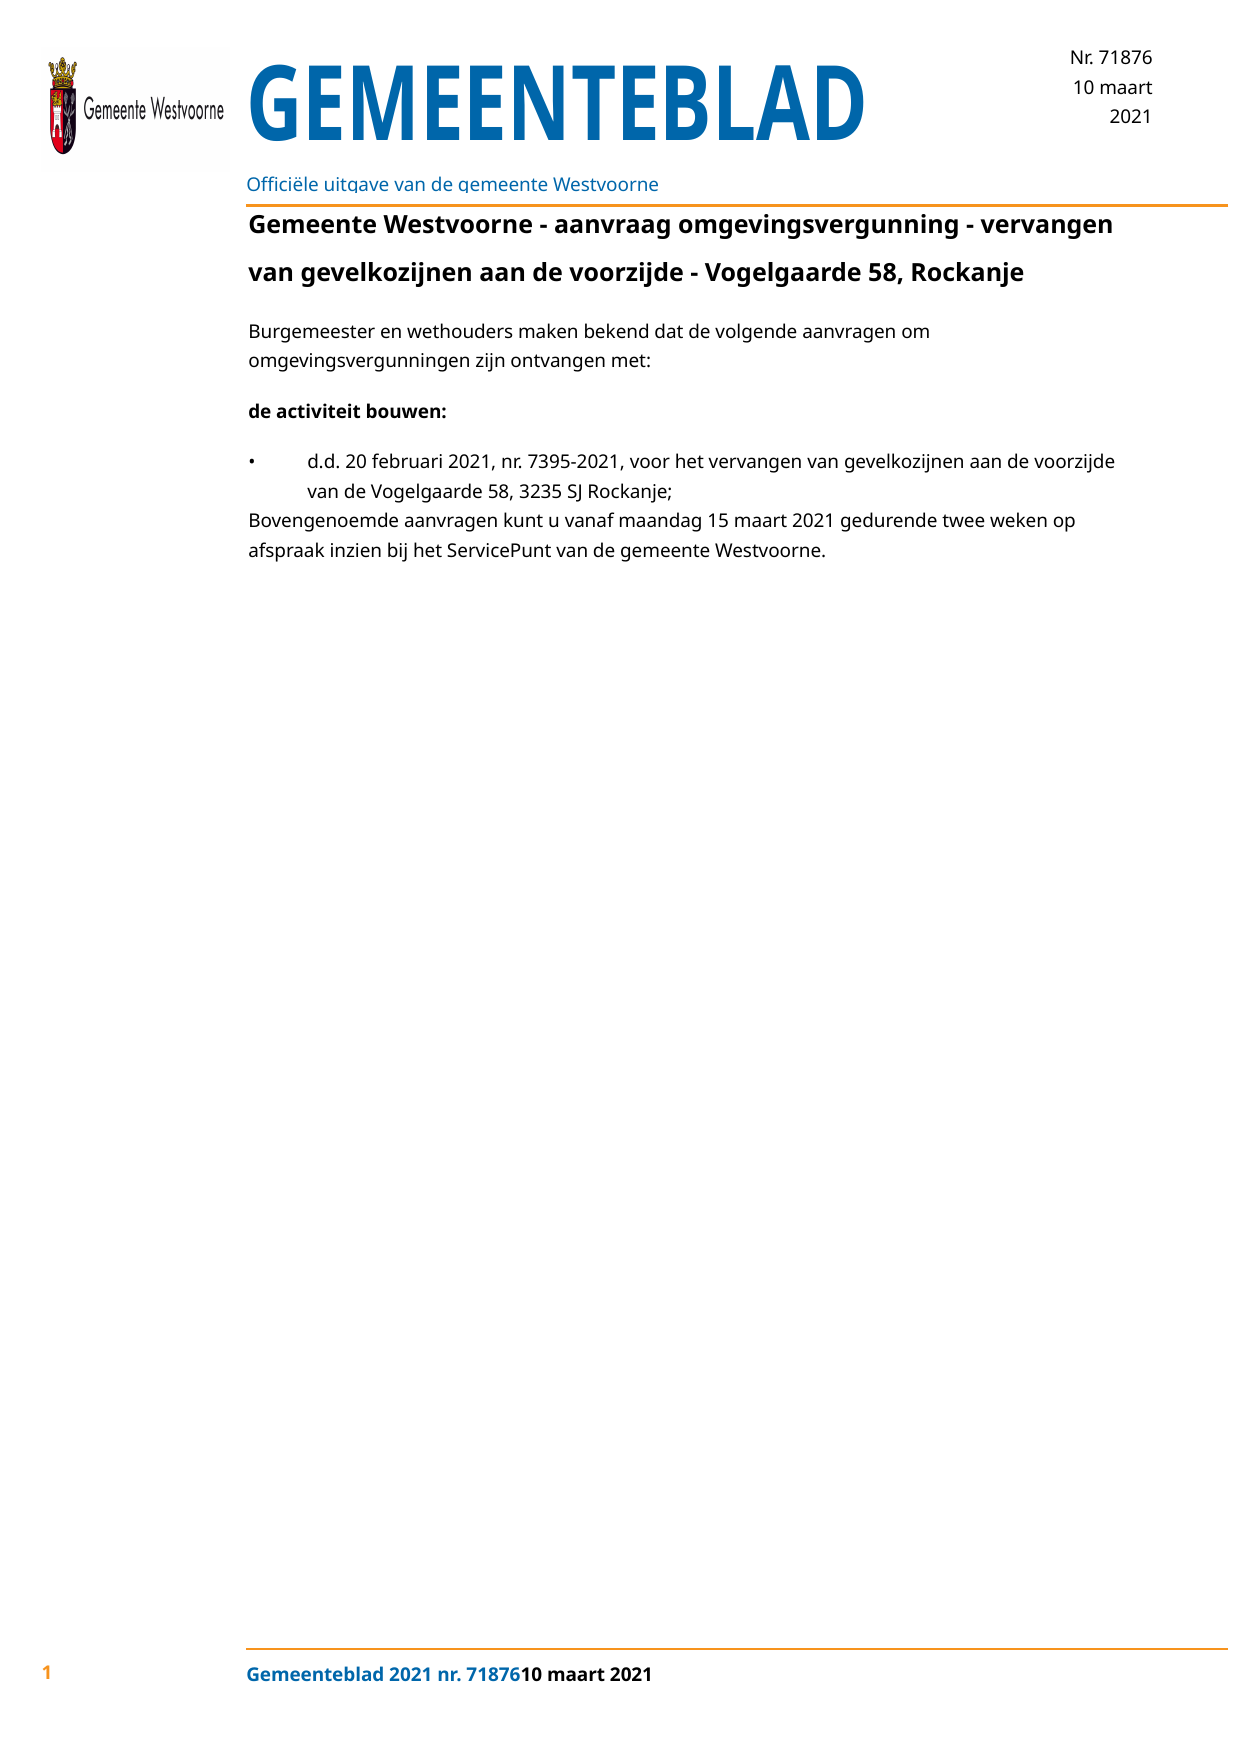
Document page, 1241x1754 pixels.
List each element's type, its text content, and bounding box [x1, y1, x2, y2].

text Gemeente Westvoorne - aanvraag omgevingsvergunning - vervangen van gevelkozijnen aan de voorzijde - Vogelgaarde 58, Rockanje [248, 207, 1152, 288]
text Bovengenoemde aanvragen kunt u vanaf maandag 15 maart 2021 gedurende twee weken op afspraak inzien bij het ServicePunt van de gemeente Westvoorne. [248, 507, 1152, 563]
text Burgemeester en wethouders maken bekend dat de volgende aanvragen om omgevingsvergunningen zijn ontvangen met: [248, 318, 1152, 373]
list d.d. 20 februari 2021, nr. 7395-2021, voor het vervangen van gevelkozijnen aan de voorzijde van de Vogelgaarde 58, 3235 SJ Rockanje; [248, 448, 1152, 504]
picture [41, 47, 231, 172]
text de activiteit bouwen: [248, 398, 1152, 424]
